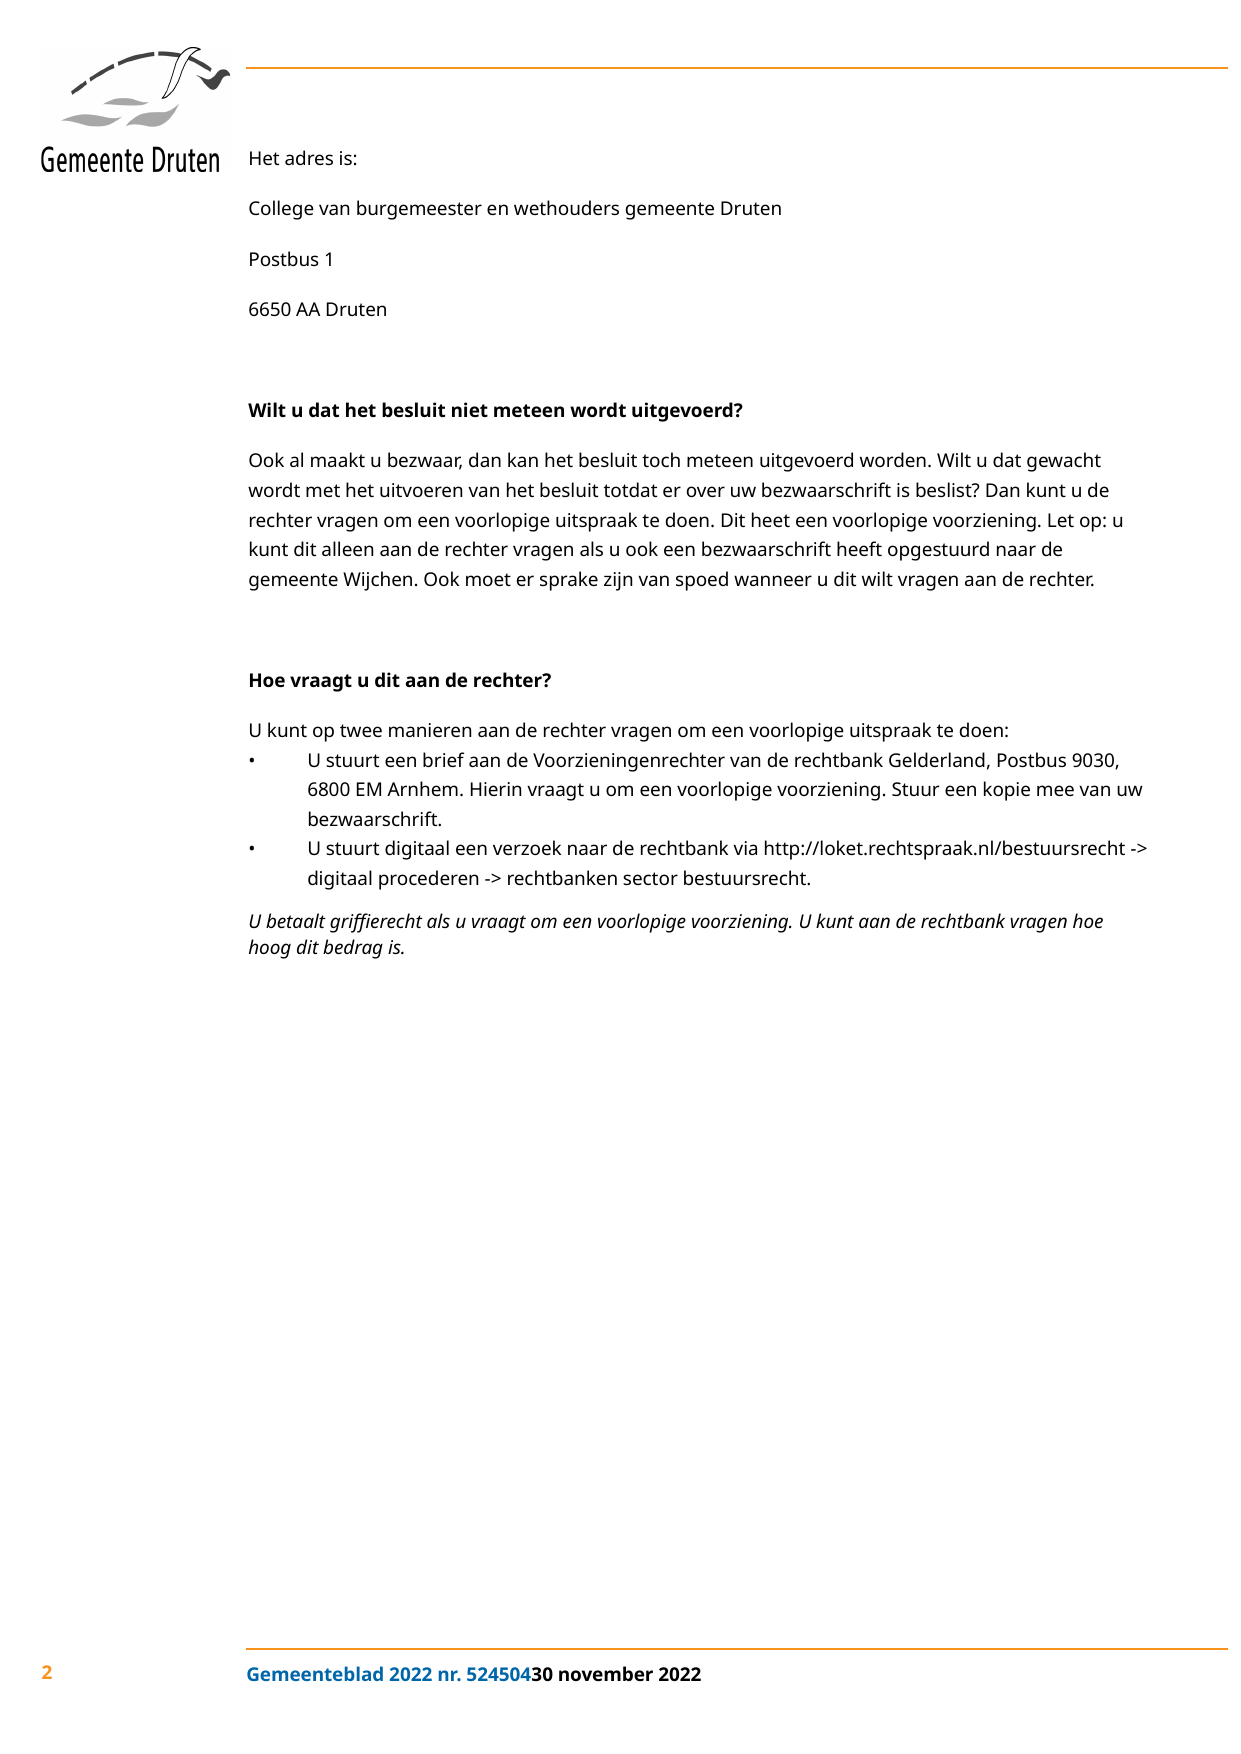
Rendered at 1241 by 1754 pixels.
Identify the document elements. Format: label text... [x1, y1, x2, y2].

text Postbus 1 [248, 246, 1152, 272]
text College van burgemeester en wethouders gemeente Druten [248, 196, 1152, 221]
picture [41, 47, 231, 172]
text Ook al maakt u bezwaar, dan kan het besluit toch meteen uitgevoerd worden. Wilt u dat gewacht wordt met het uitvoeren van het besluit totdat er over uw bezwaarschrift is beslist? Dan kunt u de rechter vragen om een voorlopige uitspraak te doen. Dit heet een voorlopige voorziening. Let op: u kunt dit alleen aan de rechter vragen als u ook een bezwaarschrift heeft opgestuurd naar de gemeente Wijchen. Ook moet er sprake zijn van spoed wanneer u dit wilt vragen aan de rechter. [248, 448, 1152, 592]
list U stuurt digitaal een verzoek naar de rechtbank via http://loket.rechtspraak.nl/bestuursrecht -> digitaal procederen -> rechtbanken sector bestuursrecht. [248, 836, 1152, 891]
text Wilt u dat het besluit niet meteen wordt uitgevoerd? [248, 397, 1152, 423]
text U kunt op twee manieren aan de rechter vragen om een voorlopige uitspraak te doen: [248, 717, 1152, 743]
text Hoe vraagt u dit aan de rechter? [248, 667, 1152, 693]
text U betaalt griffierecht als u vraagt om een voorlopige voorziening. U kunt aan de rechtbank vragen hoe hoog dit bedrag is. [248, 908, 1152, 960]
text 6650 AA Druten [248, 296, 1152, 322]
text Het adres is: [248, 145, 1152, 171]
list U stuurt een brief aan de Voorzieningenrechter van de rechtbank Gelderland, Postbus 9030, 6800 EM Arnhem. Hierin vraagt u om een voorlopige voorziening. Stuur een kopie mee van uw bezwaarschrift. [248, 747, 1152, 832]
